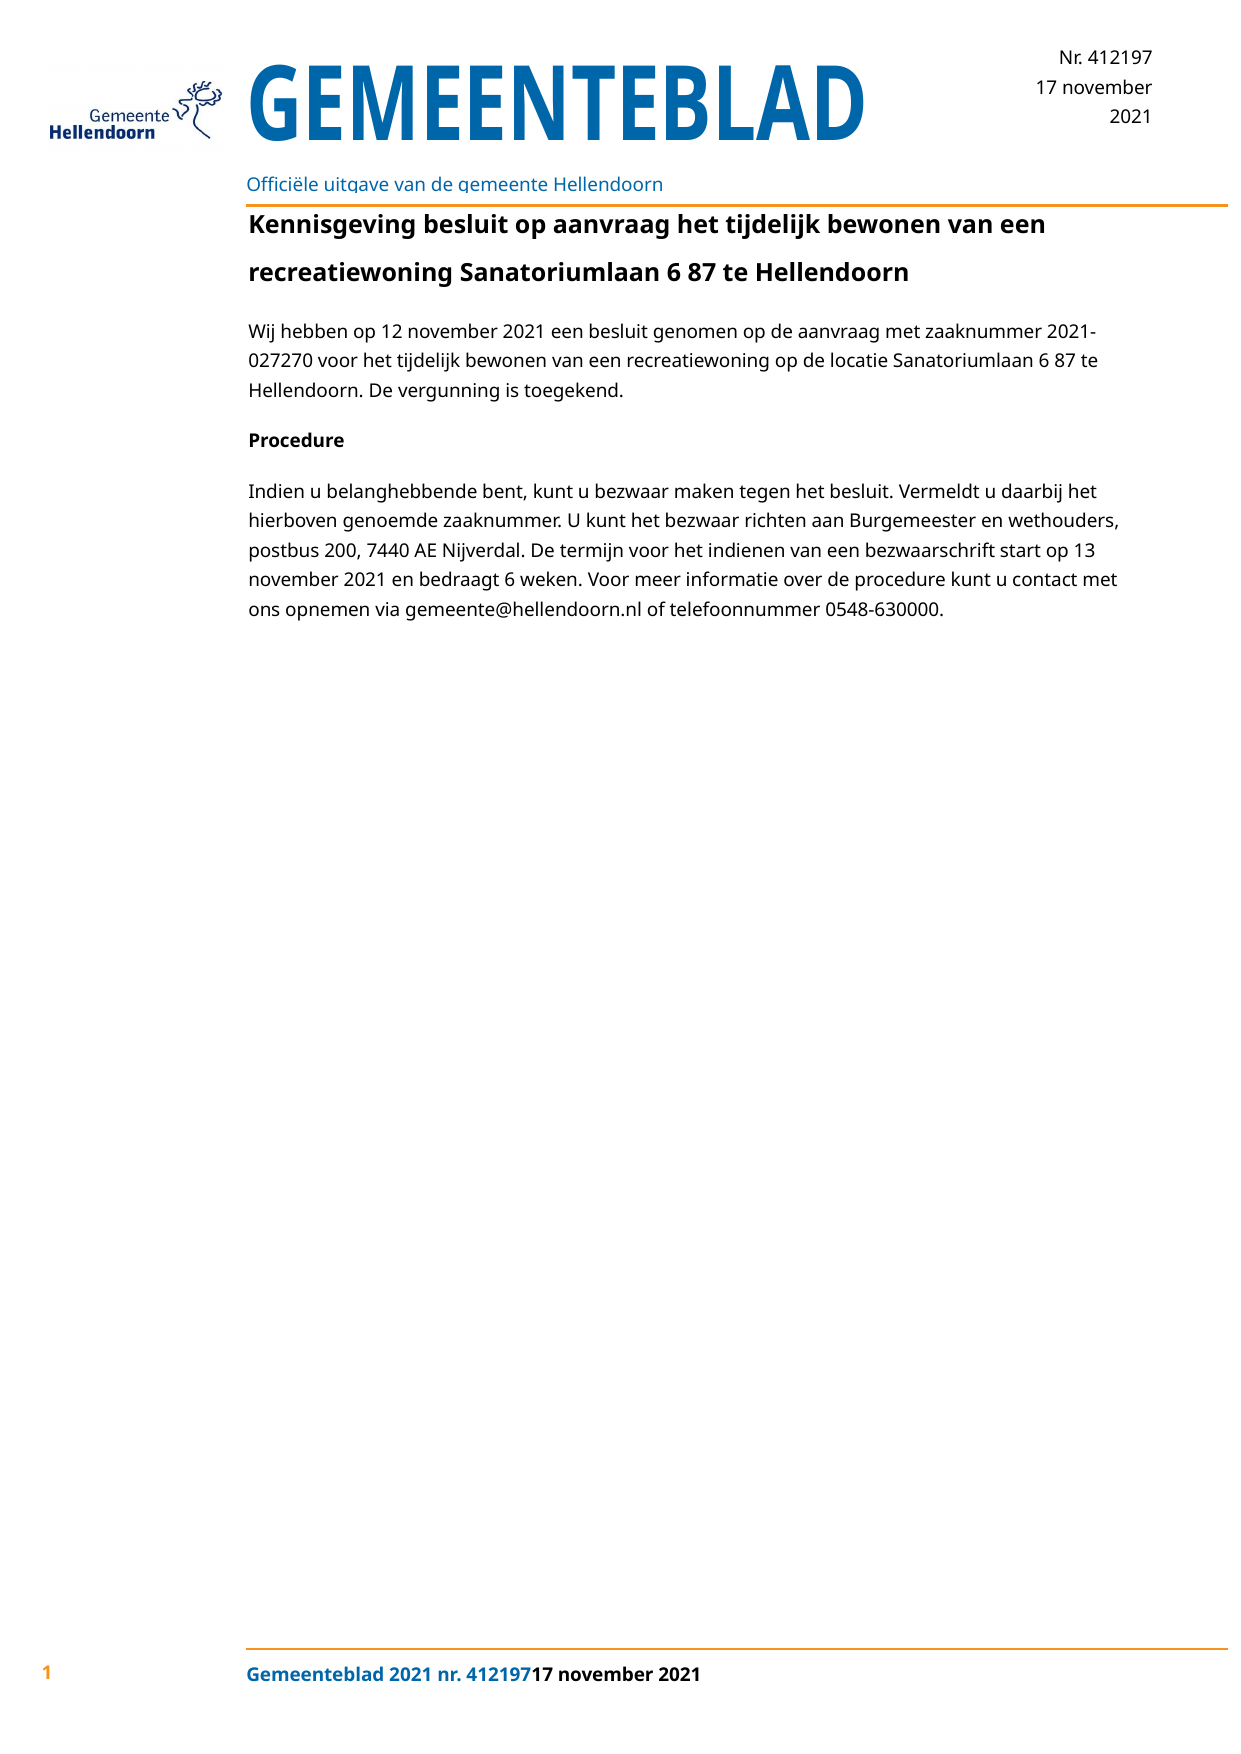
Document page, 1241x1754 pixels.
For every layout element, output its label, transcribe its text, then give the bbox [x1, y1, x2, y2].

text Kennisgeving besluit op aanvraag het tijdelijk bewonen van een recreatiewoning Sanatoriumlaan 6 87 te Hellendoorn [248, 207, 1152, 288]
text Wij hebben op 12 november 2021 een besluit genomen op de aanvraag met zaaknummer 2021-027270 voor het tijdelijk bewonen van een recreatiewoning op de locatie Sanatoriumlaan 6 87 te Hellendoorn. De vergunning is toegekend. [248, 318, 1152, 403]
picture [41, 47, 231, 172]
text Procedure [248, 427, 1152, 453]
text Indien u belanghebbende bent, kunt u bezwaar maken tegen het besluit. Vermeldt u daarbij het hierboven genoemde zaaknummer. U kunt het bezwaar richten aan Burgemeester en wethouders, postbus 200, 7440 AE Nijverdal. De termijn voor het indienen van een bezwaarschrift start op 13 november 2021 en bedraagt 6 weken. Voor meer informatie over de procedure kunt u contact met ons opnemen via gemeente@hellendoorn.nl of telefoonnummer 0548-630000. [248, 478, 1152, 622]
